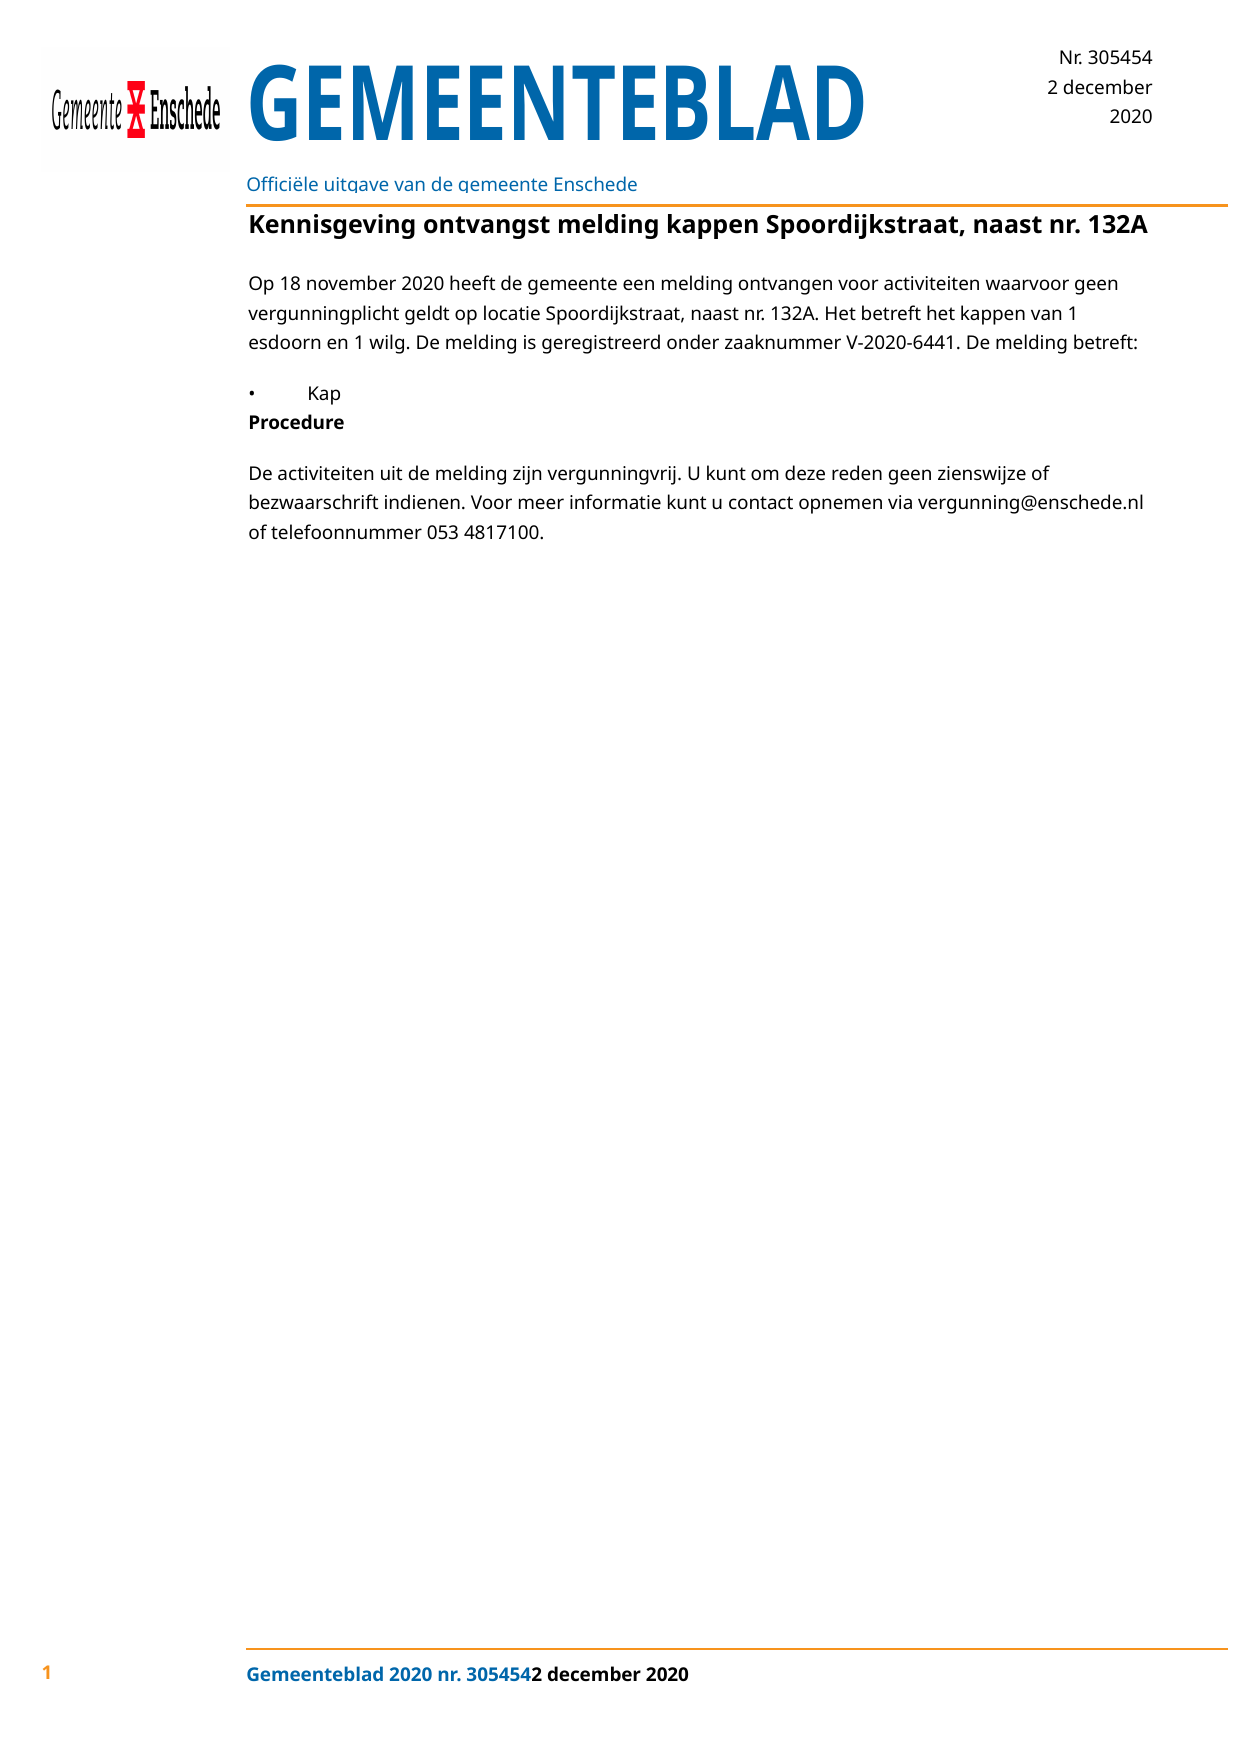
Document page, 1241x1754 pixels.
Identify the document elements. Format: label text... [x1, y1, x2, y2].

text De activiteiten uit de melding zijn vergunningvrij. U kunt om deze reden geen zienswijze of bezwaarschrift indienen. Voor meer informatie kunt u contact opnemen via vergunning@enschede.nl of telefoonnummer 053 4817100. [248, 460, 1152, 545]
text Procedure [248, 409, 1152, 435]
picture [41, 47, 231, 172]
list Kap [248, 380, 1152, 406]
text Kennisgeving ontvangst melding kappen Spoordijkstraat, naast nr. 132A [248, 207, 1152, 241]
text Op 18 november 2020 heeft de gemeente een melding ontvangen voor activiteiten waarvoor geen vergunningplicht geldt op locatie Spoordijkstraat, naast nr. 132A. Het betreft het kappen van 1 esdoorn en 1 wilg. De melding is geregistreerd onder zaaknummer V-2020-6441. De melding betreft: [248, 270, 1152, 355]
